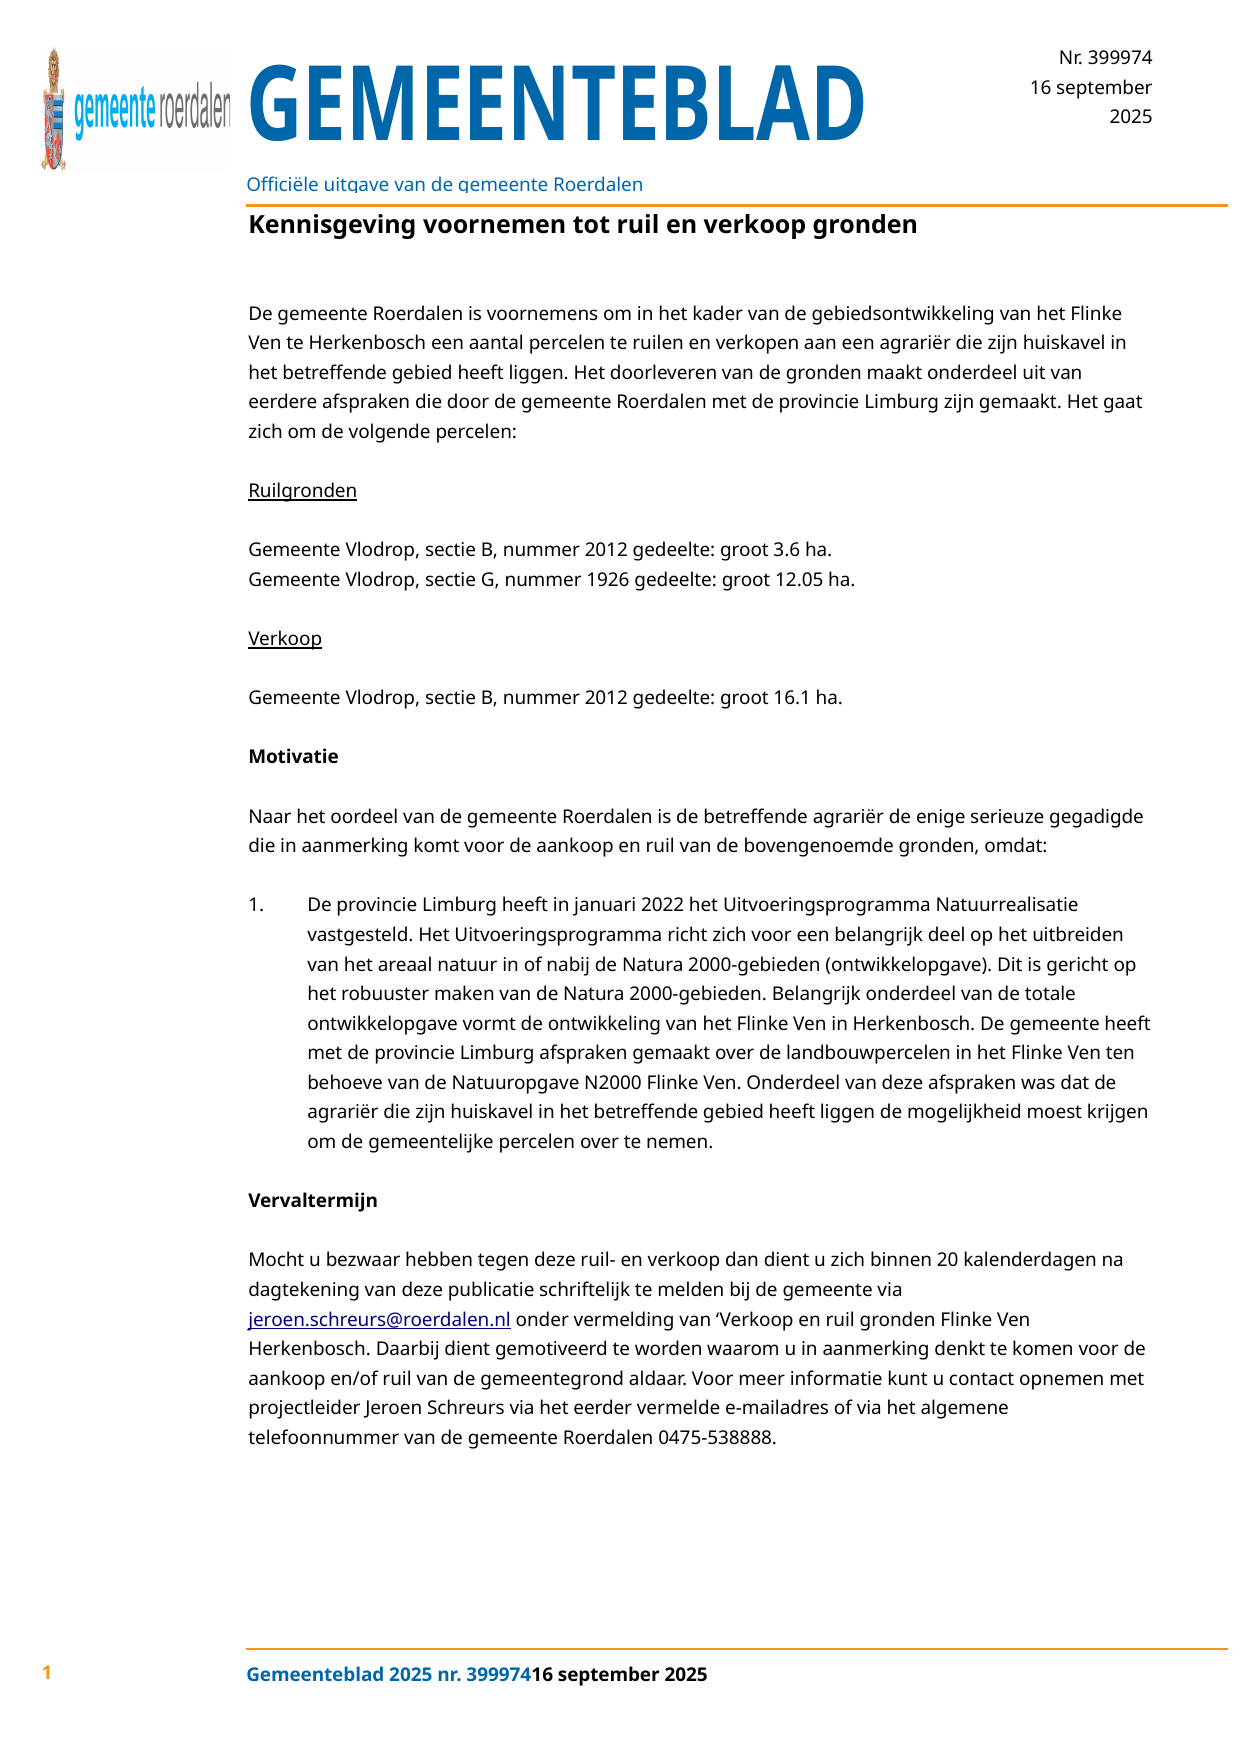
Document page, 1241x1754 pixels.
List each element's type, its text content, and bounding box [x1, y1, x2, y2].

text Kennisgeving voornemen tot ruil en verkoop gronden [248, 207, 1152, 241]
text Gemeente Vlodrop, sectie G, nummer 1926 gedeelte: groot 12.05 ha. [248, 566, 1152, 592]
text Ruilgronden [248, 477, 1152, 503]
text Vervaltermijn [248, 1187, 1152, 1213]
picture [41, 47, 231, 172]
text Motivatie [248, 744, 1152, 769]
text Verkoop [248, 625, 1152, 651]
text Gemeente Vlodrop, sectie B, nummer 2012 gedeelte: groot 3.6 ha. [248, 537, 1152, 562]
text De gemeente Roerdalen is voornemens om in het kader van de gebiedsontwikkeling van het Flinke Ven te Herkenbosch een aantal percelen te ruilen en verkopen aan een agrariër die zijn huiskavel in het betreffende gebied heeft liggen. Het doorleveren van de gronden maakt onderdeel uit van eerdere afspraken die door de gemeente Roerdalen met de provincie Limburg zijn gemaakt. Het gaat zich om de volgende percelen: [248, 300, 1152, 444]
text Gemeente Vlodrop, sectie B, nummer 2012 gedeelte: groot 16.1 ha. [248, 684, 1152, 710]
text Naar het oordeel van de gemeente Roerdalen is de betreffende agrariër de enige serieuze gegadigde die in aanmerking komt voor de aankoop en ruil van de bovengenoemde gronden, omdat: [248, 803, 1152, 858]
list De provincie Limburg heeft in januari 2022 het Uitvoeringsprogramma Natuurrealisatie vastgesteld. Het Uitvoeringsprogramma richt zich voor een belangrijk deel op het uitbreiden van het areaal natuur in of nabij de Natura 2000-gebieden (ontwikkelopgave). Dit is gericht op het robuuster maken van de Natura 2000-gebieden. Belangrijk onderdeel van de totale ontwikkelopgave vormt de ontwikkeling van het Flinke Ven in Herkenbosch. De gemeente heeft met de provincie Limburg afspraken gemaakt over de landbouwpercelen in het Flinke Ven ten behoeve van de Natuuropgave N2000 Flinke Ven. Onderdeel van deze afspraken was dat de agrariër die zijn huiskavel in het betreffende gebied heeft liggen de mogelijkheid moest krijgen om de gemeentelijke percelen over te nemen. [248, 892, 1152, 1154]
text Mocht u bezwaar hebben tegen deze ruil- en verkoop dan dient u zich binnen 20 kalenderdagen na dagtekening van deze publicatie schriftelijk te melden bij de gemeente via jeroen.schreurs@roerdalen.nl onder vermelding van ‘Verkoop en ruil gronden Flinke Ven Herkenbosch. Daarbij dient gemotiveerd te worden waarom u in aanmerking denkt te komen voor de aankoop en/of ruil van de gemeentegrond aldaar. Voor meer informatie kunt u contact opnemen met projectleider Jeroen Schreurs via het eerder vermelde e-mailadres of via het algemene telefoonnummer van de gemeente Roerdalen 0475-538888. [248, 1247, 1152, 1450]
